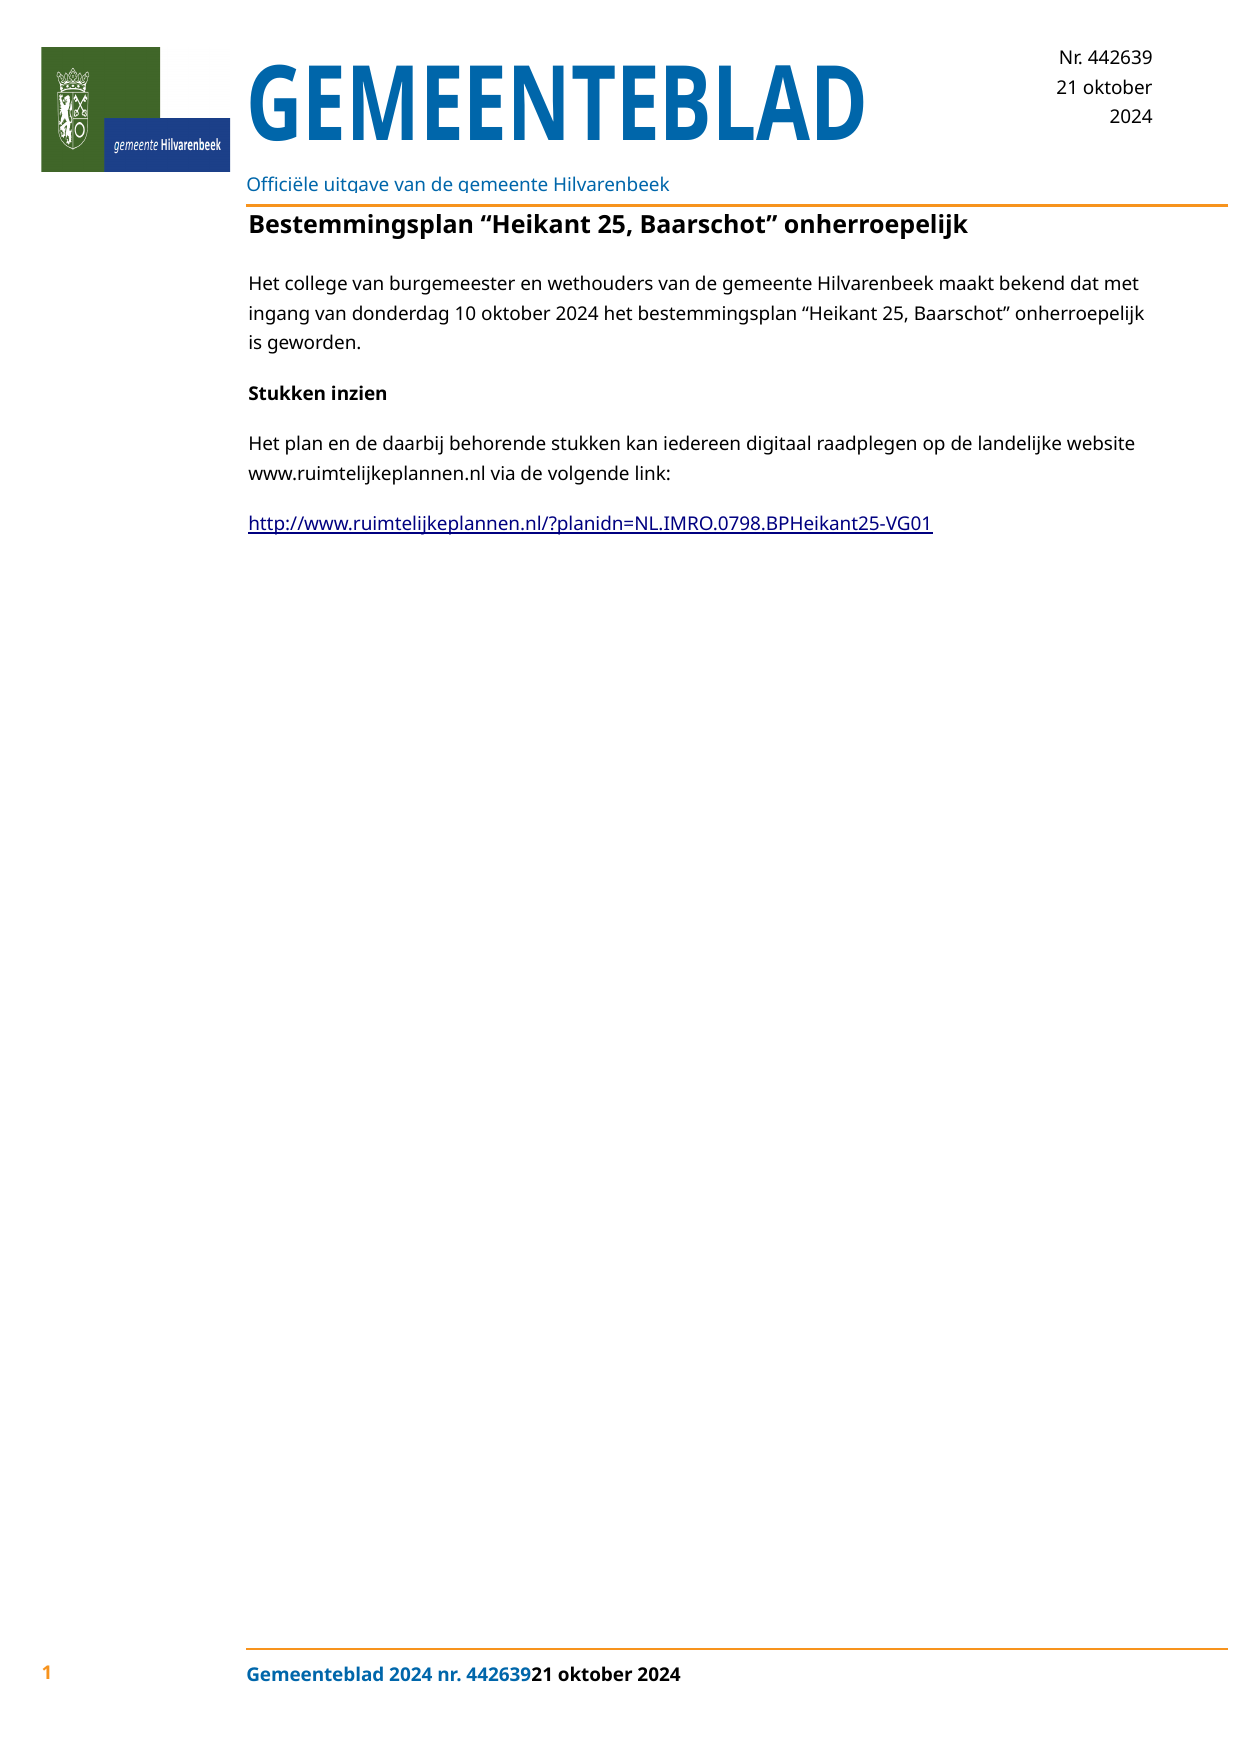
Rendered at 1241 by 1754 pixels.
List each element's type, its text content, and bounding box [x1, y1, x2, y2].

text Het plan en de daarbij behorende stukken kan iedereen digitaal raadplegen op de landelijke website www.ruimtelijkeplannen.nl via de volgende link: [248, 430, 1152, 486]
text http://www.ruimtelijkeplannen.nl/?planidn=NL.IMRO.0798.BPHeikant25-VG01 [248, 510, 1152, 536]
picture [41, 47, 231, 172]
text Bestemmingsplan “Heikant 25, Baarschot” onherroepelijk [248, 207, 1152, 241]
text Het college van burgemeester en wethouders van de gemeente Hilvarenbeek maakt bekend dat met ingang van donderdag 10 oktober 2024 het bestemmingsplan “Heikant 25, Baarschot” onherroepelijk is geworden. [248, 270, 1152, 355]
text Stukken inzien [248, 380, 1152, 406]
